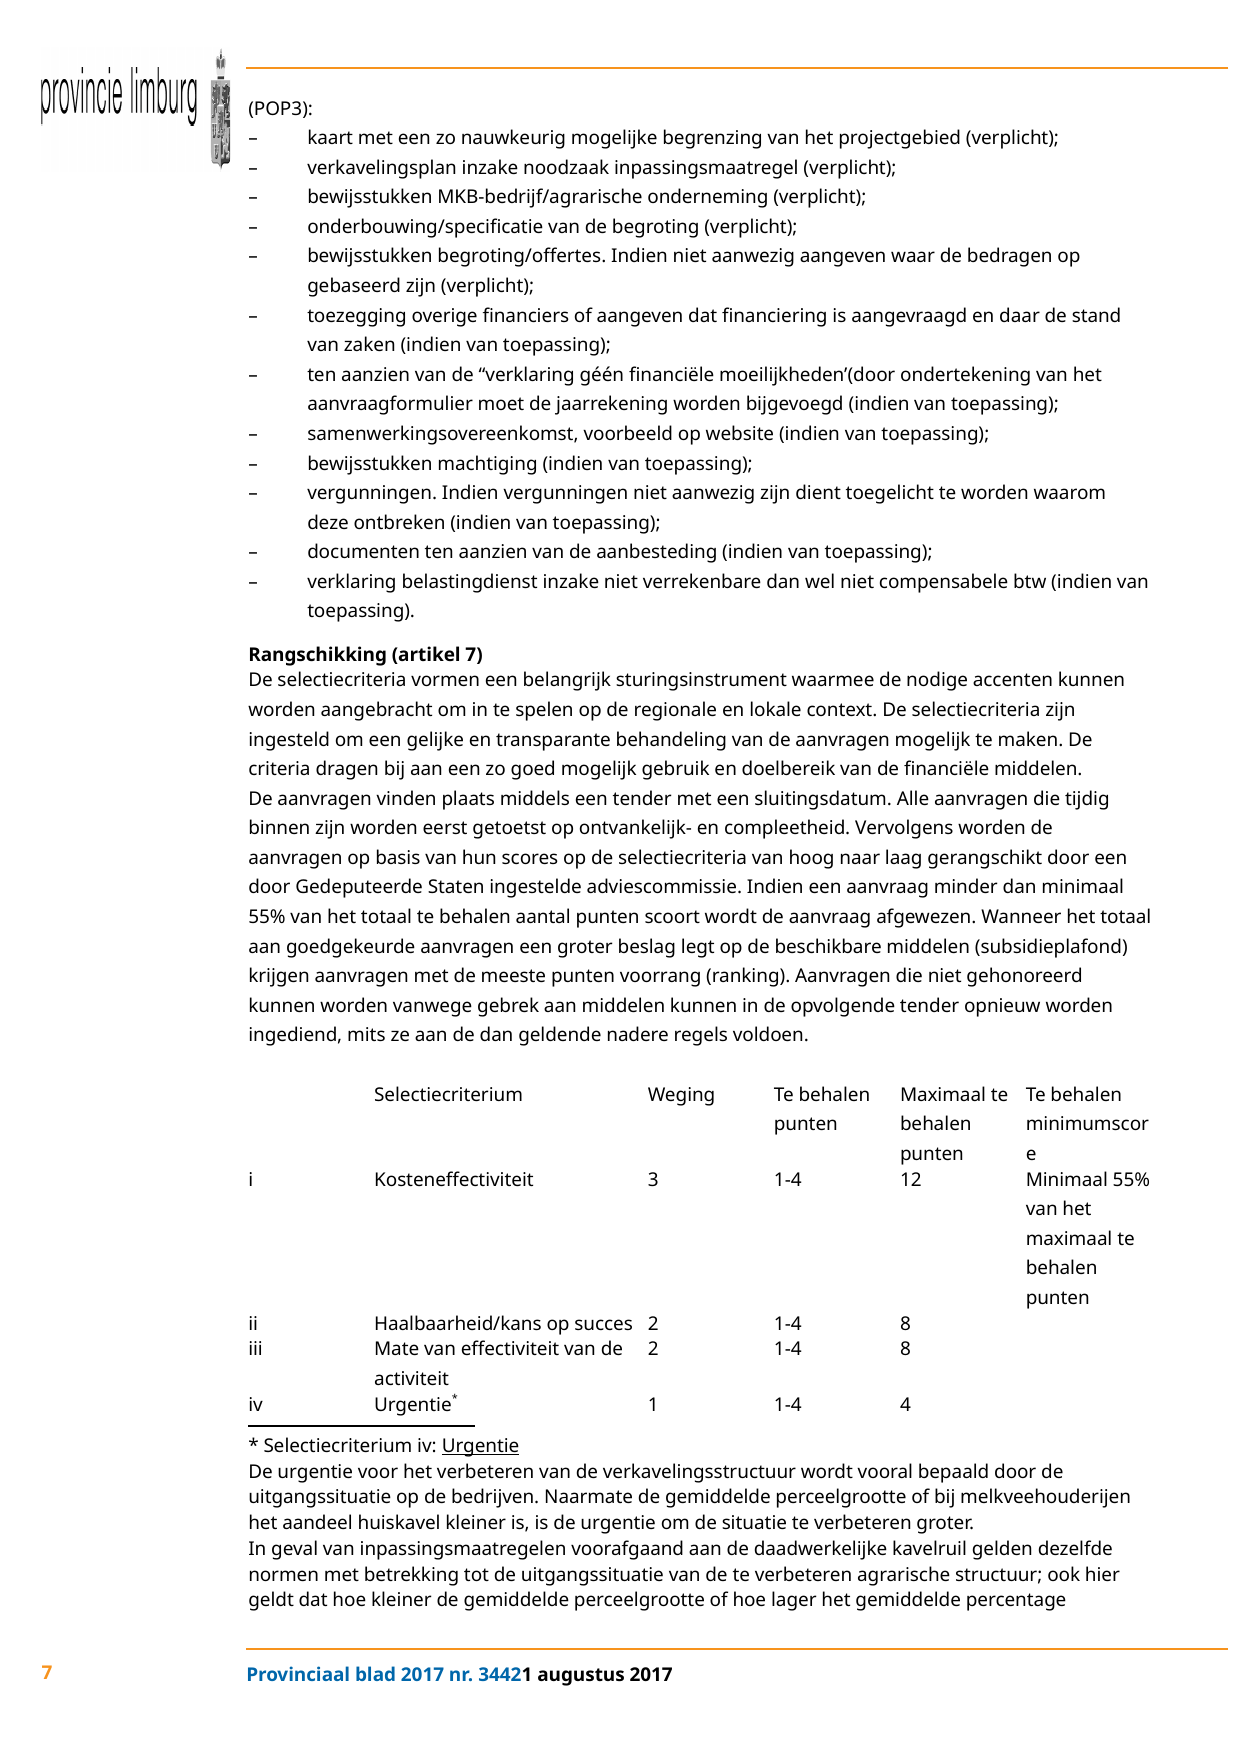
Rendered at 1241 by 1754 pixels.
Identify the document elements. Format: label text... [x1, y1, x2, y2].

list bewijsstukken MKB-bedrijf/agrarische onderneming (verplicht); [248, 183, 1152, 209]
text De selectiecriteria vormen een belangrijk sturingsinstrument waarmee de nodige accenten kunnen worden aangebracht om in te spelen op de regionale en lokale context. De selectiecriteria zijn ingesteld om een gelijke en transparante behandeling van de aanvragen mogelijk te maken. De criteria dragen bij aan een zo goed mogelijk gebruik en doelbereik van de financiële middelen. [248, 667, 1152, 781]
table_cell 1-4 [774, 1310, 900, 1336]
list bewijsstukken machtiging (indien van toepassing); [248, 450, 1152, 476]
list vergunningen. Indien vergunningen niet aanwezig zijn dient toegelicht te worden waarom deze ontbreken (indien van toepassing); [248, 479, 1152, 535]
table_cell 3 [648, 1166, 774, 1310]
table_cell Urgentie [374, 1391, 648, 1417]
list bewijsstukken begroting/offertes. Indien niet aanwezig aangeven waar de bedragen op gebaseerd zijn (verplicht); [248, 243, 1152, 298]
table_cell [1026, 1391, 1152, 1417]
list kaart met een zo nauwkeurig mogelijke begrenzing van het projectgebied (verplicht); [248, 124, 1152, 150]
table_header [248, 1081, 374, 1166]
table_cell 1-4 [774, 1336, 900, 1391]
table_cell 1 [648, 1391, 774, 1417]
table_cell [1026, 1310, 1152, 1336]
table_cell 1-4 [774, 1391, 900, 1417]
list samenwerkingsovereenkomst, voorbeeld op website (indien van toepassing); [248, 420, 1152, 446]
picture [41, 47, 231, 172]
list ten aanzien van de “verklaring géén financiële moeilijkheden’(door ondertekening van het aanvraagformulier moet de jaarrekening worden bijgevoegd (indien van toepassing); [248, 361, 1152, 416]
table_cell Haalbaarheid/kans op succes [374, 1310, 648, 1336]
table_cell 2 [648, 1336, 774, 1391]
table_cell 1-4 [774, 1166, 900, 1310]
table_cell ii [248, 1310, 374, 1336]
list toezegging overige financiers of aangeven dat financiering is aangevraagd en daar de stand van zaken (indien van toepassing); [248, 302, 1152, 357]
table_cell Mate van effectiviteit van de activiteit [374, 1336, 648, 1391]
table_cell Kosteneffectiviteit [374, 1166, 648, 1310]
table_header Te behalen minimumscore [1026, 1081, 1152, 1166]
table_cell iv [248, 1391, 374, 1417]
table_cell 4 [900, 1391, 1026, 1417]
table_cell 2 [648, 1310, 774, 1336]
table_header Weging [648, 1081, 774, 1166]
table_header Maximaal te behalen punten [900, 1081, 1026, 1166]
table_cell [1026, 1336, 1152, 1391]
list documenten ten aanzien van de aanbesteding (indien van toepassing); [248, 538, 1152, 564]
table_cell 8 [900, 1310, 1026, 1336]
table_header Te behalen punten [774, 1081, 900, 1166]
text De aanvragen vinden plaats middels een tender met een sluitingsdatum. Alle aanvragen die tijdig binnen zijn worden eerst getoetst op ontvankelijk- en compleetheid. Vervolgens worden de aanvragen op basis van hun scores op de selectiecriteria van hoog naar laag gerangschikt door een door Gedeputeerde Staten ingestelde adviescommissie. Indien een aanvraag minder dan minimaal 55% van het totaal te behalen aantal punten scoort wordt de aanvraag afgewezen. Wanneer het totaal aan goedgekeurde aanvragen een groter beslag legt op de beschikbare middelen (subsidieplafond) krijgen aanvragen met de meeste punten voorrang (ranking). Aanvragen die niet gehonoreerd kunnen worden vanwege gebrek aan middelen kunnen in de opvolgende tender opnieuw worden ingediend, mits ze aan de dan geldende nadere regels voldoen. [248, 785, 1152, 1047]
table_cell iii [248, 1336, 374, 1391]
text Rangschikking (artikel 7) [248, 641, 1152, 667]
table_cell 12 [900, 1166, 1026, 1310]
text (POP3): [248, 95, 1152, 121]
list verklaring belastingdienst inzake niet verrekenbare dan wel niet compensabele btw (indien van toepassing). [248, 568, 1152, 623]
table_cell 8 [900, 1336, 1026, 1391]
table_cell Minimaal 55% van het maximaal te behalen punten [1026, 1166, 1152, 1310]
list onderbouwing/specificatie van de begroting (verplicht); [248, 213, 1152, 239]
list verkavelingsplan inzake noodzaak inpassingsmaatregel (verplicht); [248, 154, 1152, 180]
table_cell i [248, 1166, 374, 1310]
table_header Selectiecriterium [374, 1081, 648, 1166]
